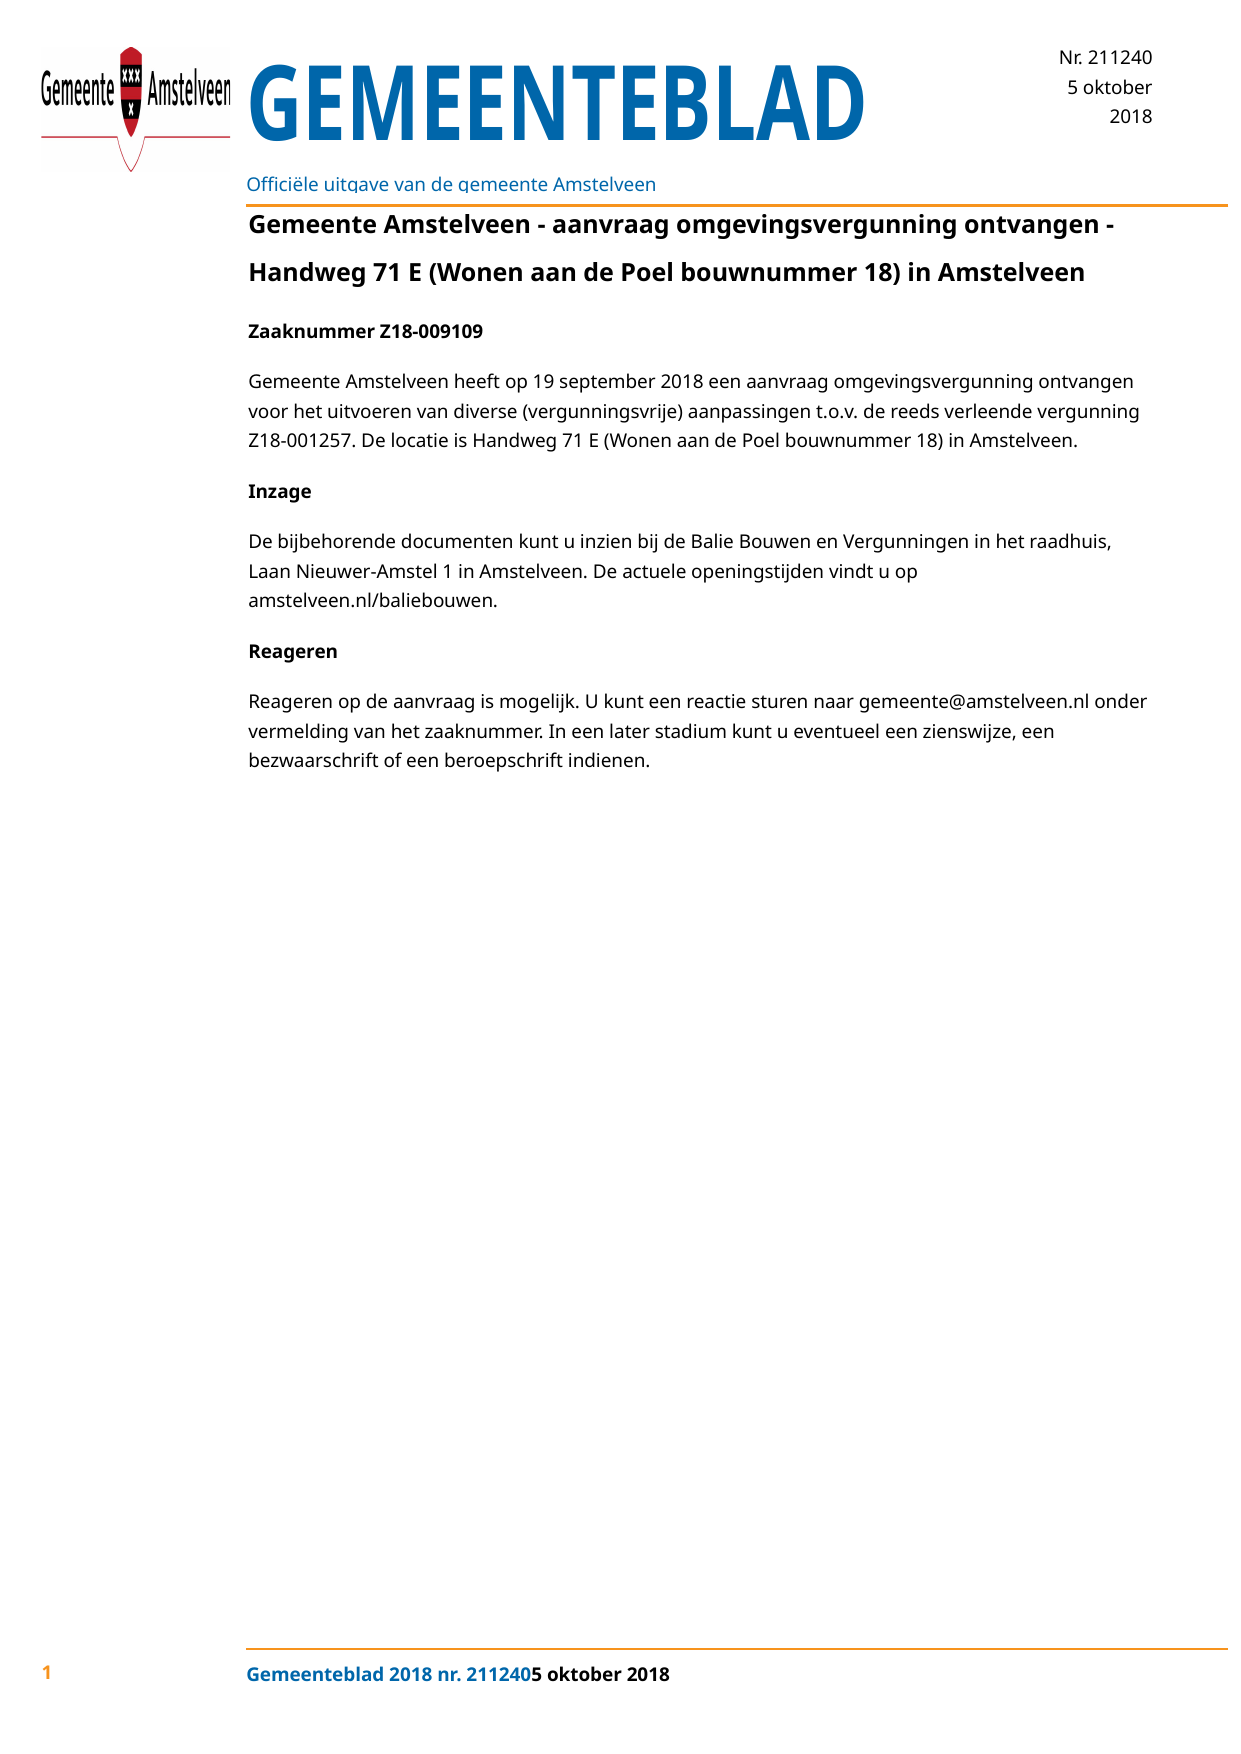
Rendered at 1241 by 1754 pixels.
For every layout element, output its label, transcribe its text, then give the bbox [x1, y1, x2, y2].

text Gemeente Amstelveen - aanvraag omgevingsvergunning ontvangen - Handweg 71 E (Wonen aan de Poel bouwnummer 18) in Amstelveen [248, 207, 1152, 288]
text Reageren [248, 638, 1152, 664]
text Gemeente Amstelveen heeft op 19 september 2018 een aanvraag omgevingsvergunning ontvangen voor het uitvoeren van diverse (vergunningsvrije) aanpassingen t.o.v. de reeds verleende vergunning Z18-001257. De locatie is Handweg 71 E (Wonen aan de Poel bouwnummer 18) in Amstelveen. [248, 368, 1152, 453]
text Inzage [248, 478, 1152, 504]
text Zaaknummer Z18-009109 [248, 318, 1152, 344]
text De bijbehorende documenten kunt u inzien bij de Balie Bouwen en Vergunningen in het raadhuis, Laan Nieuwer-Amstel 1 in Amstelveen. De actuele openingstijden vindt u op amstelveen.nl/baliebouwen. [248, 528, 1152, 613]
picture [41, 47, 231, 172]
text Reageren op de aanvraag is mogelijk. U kunt een reactie sturen naar gemeente@amstelveen.nl onder vermelding van het zaaknummer. In een later stadium kunt u eventueel een zienswijze, een bezwaarschrift of een beroepschrift indienen. [248, 688, 1152, 773]
